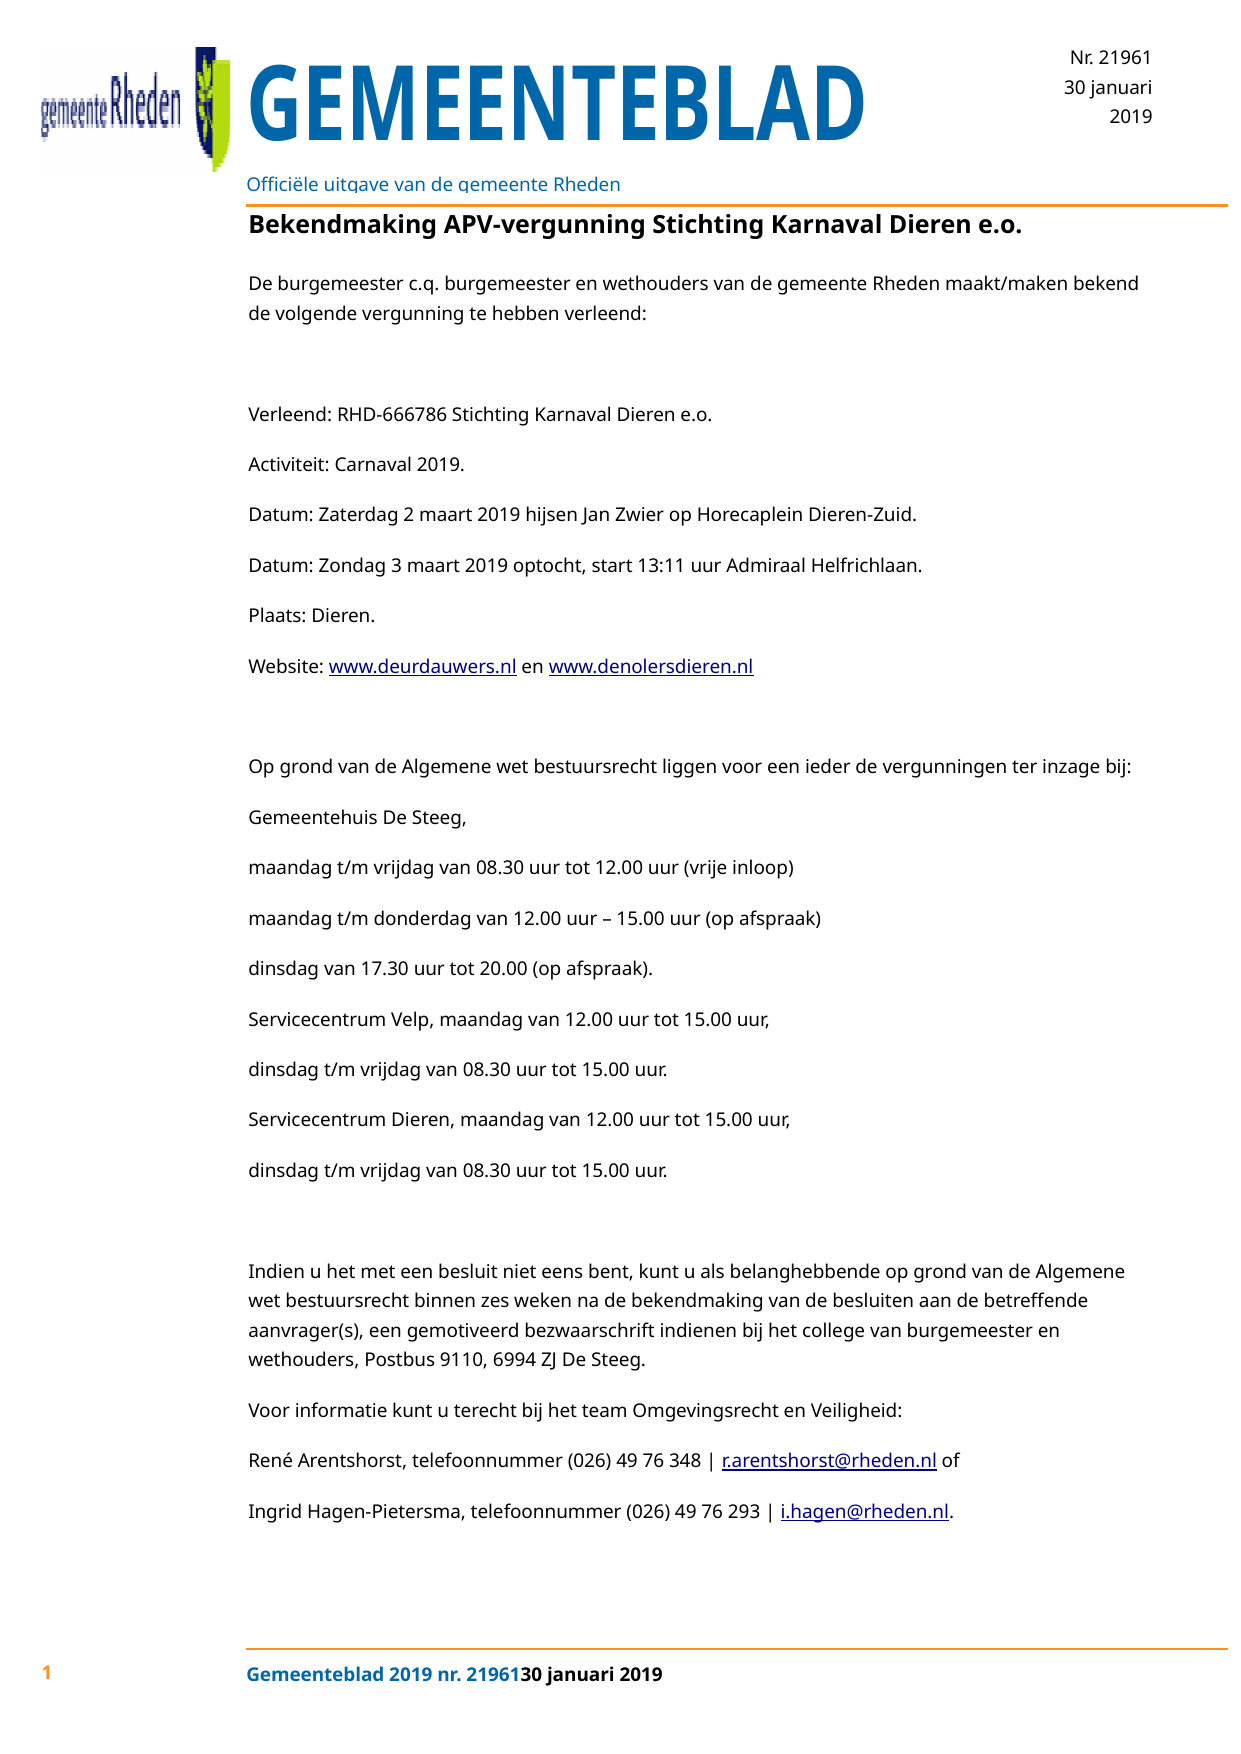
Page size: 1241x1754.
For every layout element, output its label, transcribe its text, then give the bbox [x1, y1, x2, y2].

text Ingrid Hagen-Pietersma, telefoonnummer (026) 49 76 293 | i.hagen@rheden.nl. [248, 1498, 1152, 1523]
text maandag t/m vrijdag van 08.30 uur tot 12.00 uur (vrije inloop) [248, 854, 1152, 880]
text Op grond van de Algemene wet bestuursrecht liggen voor een ieder de vergunningen ter inzage bij: [248, 754, 1152, 779]
text Plaats: Dieren. [248, 602, 1152, 628]
text dinsdag t/m vrijdag van 08.30 uur tot 15.00 uur. [248, 1157, 1152, 1183]
text maandag t/m donderdag van 12.00 uur – 15.00 uur (op afspraak) [248, 905, 1152, 931]
text Datum: Zondag 3 maart 2019 optocht, start 13:11 uur Admiraal Helfrichlaan. [248, 552, 1152, 578]
text De burgemeester c.q. burgemeester en wethouders van de gemeente Rheden maakt/maken bekend de volgende vergunning te hebben verleend: [248, 270, 1152, 326]
text Website: www.deurdauwers.nl en www.denolersdieren.nl [248, 653, 1152, 678]
text René Arentshorst, telefoonnummer (026) 49 76 348 | r.arentshorst@rheden.nl of [248, 1447, 1152, 1473]
text dinsdag van 17.30 uur tot 20.00 (op afspraak). [248, 955, 1152, 981]
text Gemeentehuis De Steeg, [248, 804, 1152, 830]
text Servicecentrum Dieren, maandag van 12.00 uur tot 15.00 uur, [248, 1107, 1152, 1132]
picture [41, 47, 231, 172]
text Voor informatie kunt u terecht bij het team Omgevingsrecht en Veiligheid: [248, 1397, 1152, 1423]
text Verleend: RHD-666786 Stichting Karnaval Dieren e.o. [248, 401, 1152, 426]
text Indien u het met een besluit niet eens bent, kunt u als belanghebbende op grond van de Algemene wet bestuursrecht binnen zes weken na de bekendmaking van de besluiten aan de betreffende aanvrager(s), een gemotiveerd bezwaarschrift indienen bij het college van burgemeester en wethouders, Postbus 9110, 6994 ZJ De Steeg. [248, 1258, 1152, 1372]
text Bekendmaking APV-vergunning Stichting Karnaval Dieren e.o. [248, 207, 1152, 241]
text Servicecentrum Velp, maandag van 12.00 uur tot 15.00 uur, [248, 1006, 1152, 1031]
text Datum: Zaterdag 2 maart 2019 hijsen Jan Zwier op Horecaplein Dieren-Zuid. [248, 502, 1152, 527]
text Activiteit: Carnaval 2019. [248, 451, 1152, 477]
text dinsdag t/m vrijdag van 08.30 uur tot 15.00 uur. [248, 1056, 1152, 1082]
